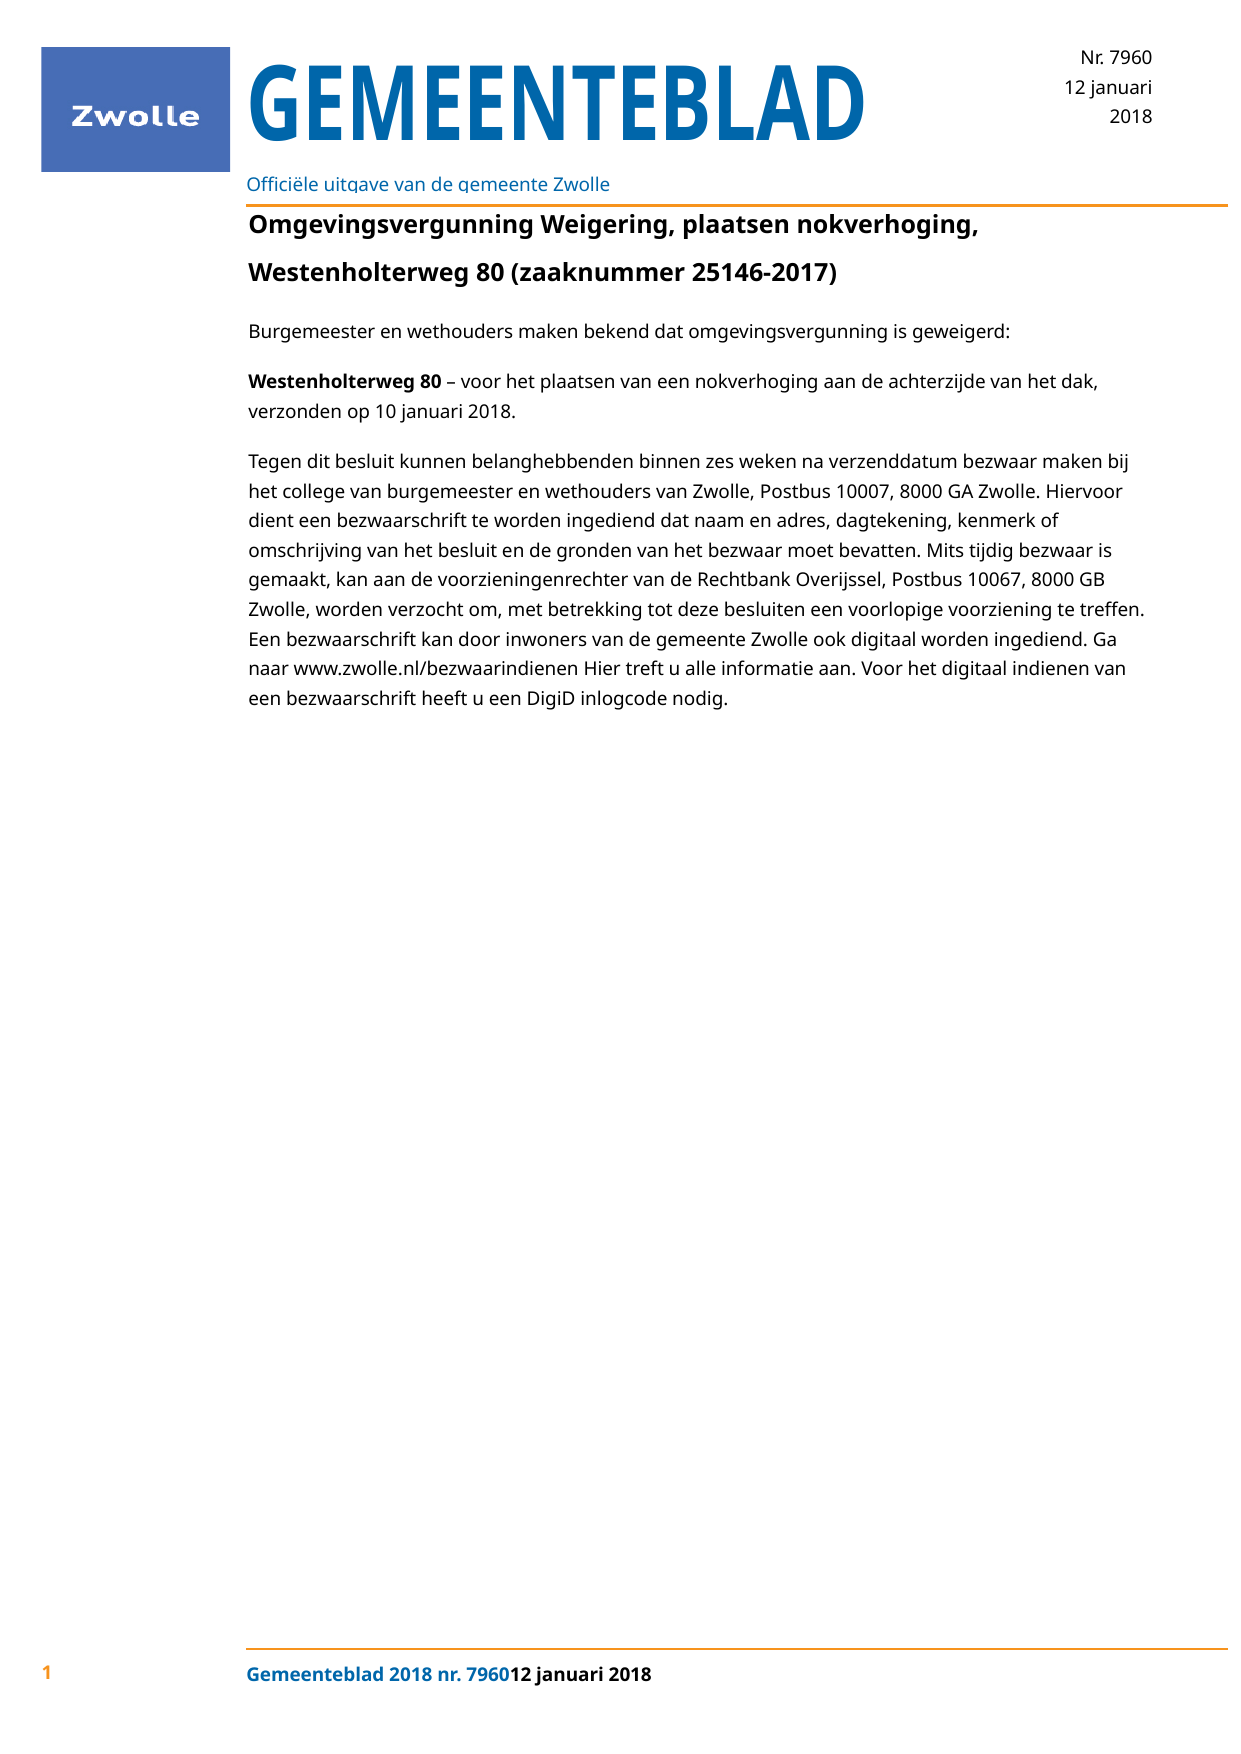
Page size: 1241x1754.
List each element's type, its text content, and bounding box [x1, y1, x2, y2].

picture [41, 47, 231, 172]
text Westenholterweg 80 – voor het plaatsen van een nokverhoging aan de achterzijde van het dak, verzonden op 10 januari 2018. [248, 368, 1152, 424]
text Tegen dit besluit kunnen belanghebbenden binnen zes weken na verzenddatum bezwaar maken bij het college van burgemeester en wethouders van Zwolle, Postbus 10007, 8000 GA Zwolle. Hiervoor dient een bezwaarschrift te worden ingediend dat naam en adres, dagtekening, kenmerk of omschrijving van het besluit en de gronden van het bezwaar moet bevatten. Mits tijdig bezwaar is gemaakt, kan aan de voorzieningenrechter van de Rechtbank Overijssel, Postbus 10067, 8000 GB Zwolle, worden verzocht om, met betrekking tot deze besluiten een voorlopige voorziening te treffen. Een bezwaarschrift kan door inwoners van de gemeente Zwolle ook digitaal worden ingediend. Ga naar www.zwolle.nl/bezwaarindienen Hier treft u alle informatie aan. Voor het digitaal indienen van een bezwaarschrift heeft u een DigiD inlogcode nodig. [248, 448, 1152, 711]
text Burgemeester en wethouders maken bekend dat omgevingsvergunning is geweigerd: [248, 318, 1152, 344]
text Omgevingsvergunning Weigering, plaatsen nokverhoging, Westenholterweg 80 (zaaknummer 25146-2017) [248, 207, 1152, 288]
